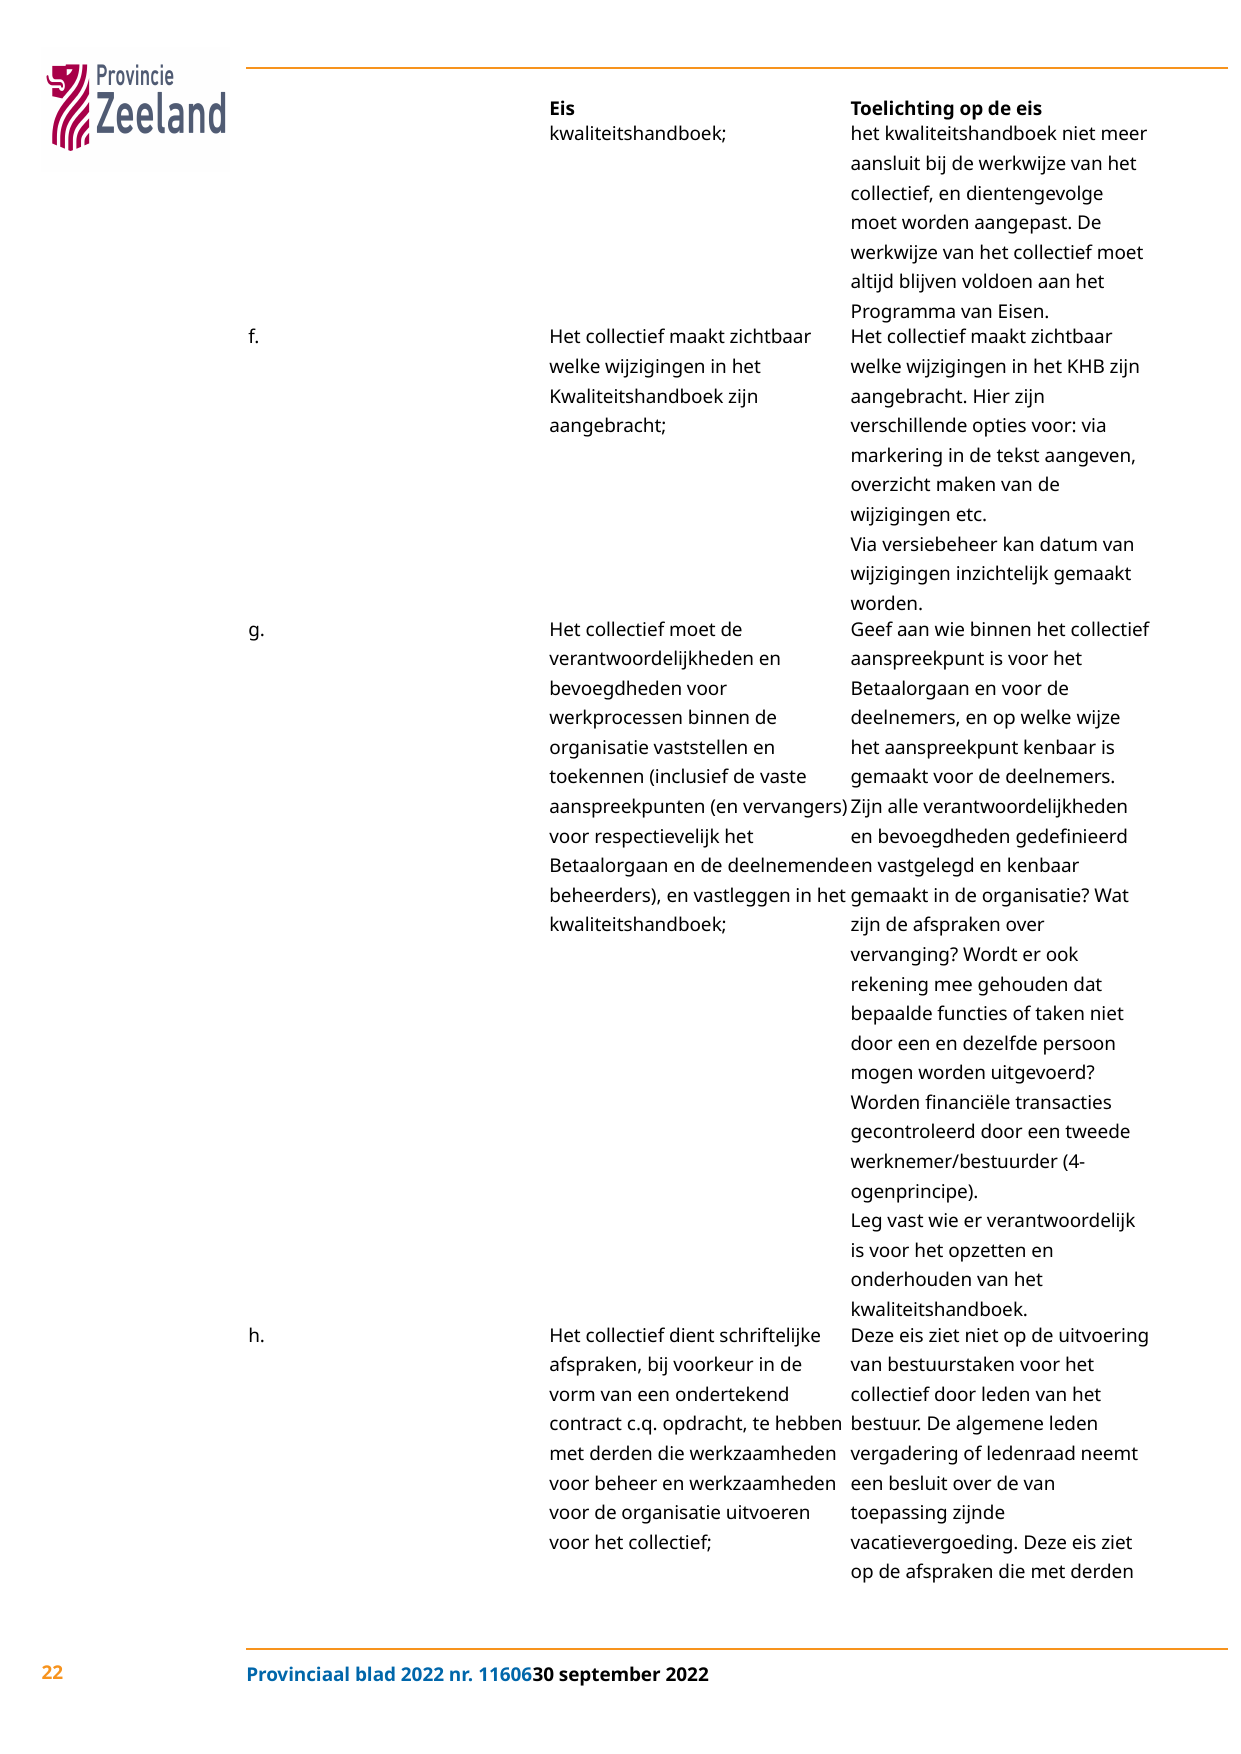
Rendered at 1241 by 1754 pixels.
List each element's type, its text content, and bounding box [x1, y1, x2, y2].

table_cell Geef aan wie binnen het collectief aanspreekpunt is voor het Betaalorgaan en voor de deelnemers, en op welke wijze het aanspreekpunt kenbaar is gemaakt voor de deelnemers. Zijn alle verantwoordelijkheden en bevoegdheden gedefinieerd en vastgelegd en kenbaar gemaakt in de organisatie? Wat zijn de afspraken over vervanging? Wordt er ook rekening mee gehouden dat bepaalde functies of taken niet door een en dezelfde persoon mogen worden uitgevoerd? Worden financiële transacties gecontroleerd door een tweede werknemer/bestuurder (4-ogenprincipe). Leg vast wie er verantwoordelijk is voor het opzetten en onderhouden van het kwaliteitshandboek. [850, 616, 1152, 1322]
table_cell kwaliteitshandboek; [549, 121, 850, 324]
table_cell Deze eis ziet niet op de uitvoering van bestuurstaken voor het collectief door leden van het bestuur. De algemene leden vergadering of ledenraad neemt een besluit over de van toepassing zijnde vacatievergoeding. Deze eis ziet op de afspraken die met derden [850, 1322, 1152, 1584]
table_cell h. [248, 1322, 549, 1584]
table_header [248, 95, 549, 121]
table_cell Het collectief moet de verantwoordelijkheden en bevoegdheden voor werkprocessen binnen de organisatie vaststellen en toekennen (inclusief de vaste aanspreekpunten (en vervangers) voor respectievelijk het Betaalorgaan en de deelnemende beheerders), en vastleggen in het kwaliteitshandboek; [549, 616, 850, 1322]
table_cell het kwaliteitshandboek niet meer aansluit bij de werkwijze van het collectief, en dientengevolge moet worden aangepast. De werkwijze van het collectief moet altijd blijven voldoen aan het Programma van Eisen. [850, 121, 1152, 324]
table_cell g. [248, 616, 549, 1322]
table_header Eis [549, 95, 850, 121]
table_header Toelichting op de eis [850, 95, 1152, 121]
table_cell Het collectief maakt zichtbaar welke wijzigingen in het KHB zijn aangebracht. Hier zijn verschillende opties voor: via markering in de tekst aangeven, overzicht maken van de wijzigingen etc. Via versiebeheer kan datum van wijzigingen inzichtelijk gemaakt worden. [850, 324, 1152, 616]
table_cell Het collectief dient schriftelijke afspraken, bij voorkeur in de vorm van een ondertekend contract c.q. opdracht, te hebben met derden die werkzaamheden voor beheer en werkzaamheden voor de organisatie uitvoeren voor het collectief; [549, 1322, 850, 1584]
picture [41, 47, 231, 172]
table_cell f. [248, 324, 549, 616]
table_cell [248, 121, 549, 324]
table_cell Het collectief maakt zichtbaar welke wijzigingen in het Kwaliteitshandboek zijn aangebracht; [549, 324, 850, 616]
